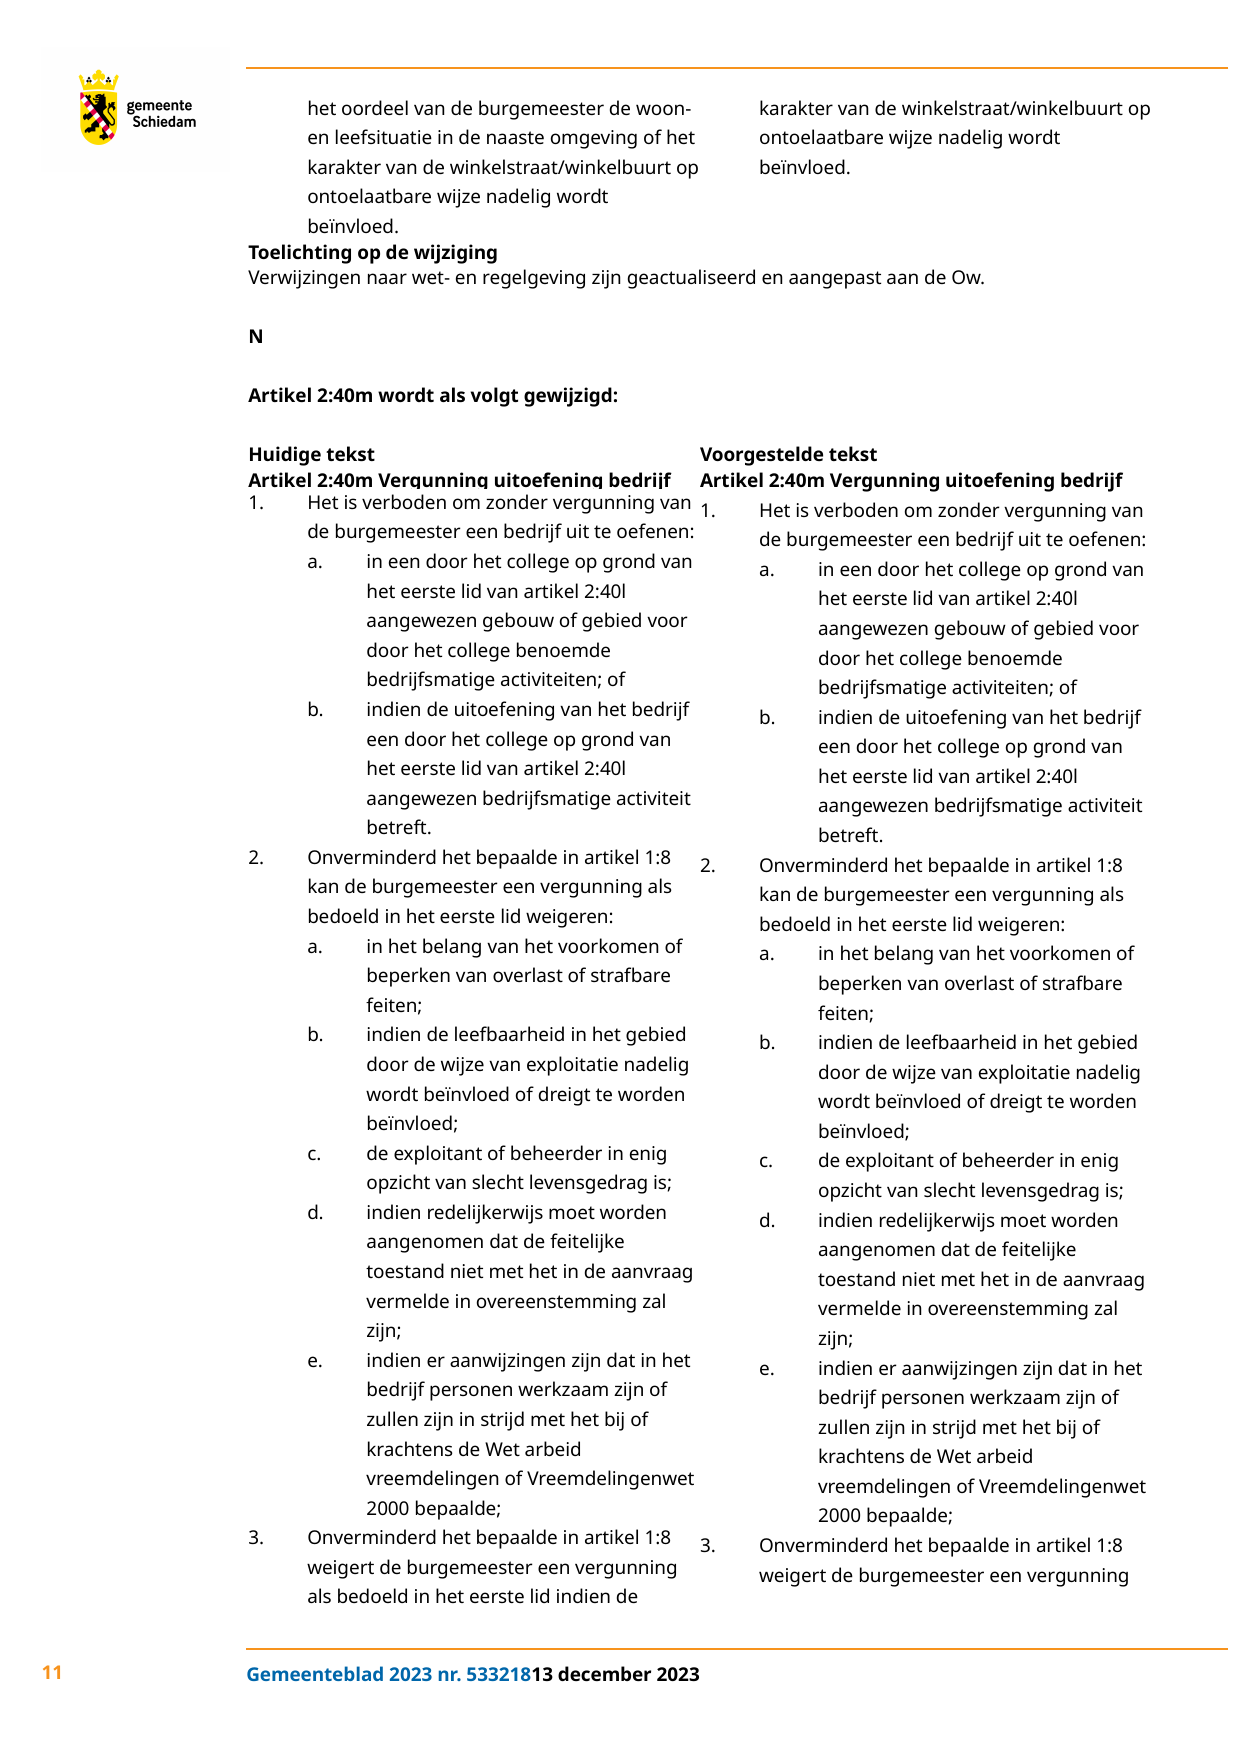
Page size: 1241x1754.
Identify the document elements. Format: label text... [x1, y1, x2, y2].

text N [248, 323, 1152, 349]
picture [41, 47, 231, 172]
table_cell Artikel 2:40m Vergunning uitoefening bedrijf Het is verboden om zonder vergunning van de burgemeester een bedrijf uit te oefenen: in een door het college op grond van het eerste lid van artikel 2:40l aangewezen gebouw of gebied voor door het college benoemde bedrijfsmatige activiteiten; of indien de uitoefening van het bedrijf een door het college op grond van het eerste lid van artikel 2:40l aangewezen bedrijfsmatige activiteit betreft. Onverminderd het bepaalde in artikel 1:8 kan de burgemeester een vergunning als bedoeld in het eerste lid weigeren: in het belang van het voorkomen of beperken van overlast of strafbare feiten; indien de leefbaarheid in het gebied door de wijze van exploitatie nadelig wordt beïnvloed of dreigt te worden beïnvloed; de exploitant of beheerder in enig opzicht van slecht levensgedrag is; indien redelijkerwijs moet worden aangenomen dat de feitelijke toestand niet met het in de aanvraag vermelde in overeenstemming zal zijn; indien er aanwijzingen zijn dat in het bedrijf personen werkzaam zijn of zullen zijn in strijd met het bij of krachtens de Wet arbeid vreemdelingen of Vreemdelingenwet 2000 bepaalde; Onverminderd het bepaalde in artikel 1:8 weigert de burgemeester een vergunning als bedoeld in het eerste lid indien de [248, 467, 700, 1609]
text Artikel 2:40m wordt als volgt gewijzigd: [248, 382, 1152, 408]
table_cell Verwijzingen naar wet- en regelgeving zijn geactualiseerd en aangepast aan de Ow. [248, 265, 1152, 290]
table_cell Artikel 2:40m Vergunning uitoefening bedrijf Het is verboden om zonder vergunning van de burgemeester een bedrijf uit te oefenen: in een door het college op grond van het eerste lid van artikel 2:40l aangewezen gebouw of gebied voor door het college benoemde bedrijfsmatige activiteiten; of indien de uitoefening van het bedrijf een door het college op grond van het eerste lid van artikel 2:40l aangewezen bedrijfsmatige activiteit betreft. Onverminderd het bepaalde in artikel 1:8 kan de burgemeester een vergunning als bedoeld in het eerste lid weigeren: in het belang van het voorkomen of beperken van overlast of strafbare feiten; indien de leefbaarheid in het gebied door de wijze van exploitatie nadelig wordt beïnvloed of dreigt te worden beïnvloed; de exploitant of beheerder in enig opzicht van slecht levensgedrag is; indien redelijkerwijs moet worden aangenomen dat de feitelijke toestand niet met het in de aanvraag vermelde in overeenstemming zal zijn; indien er aanwijzingen zijn dat in het bedrijf personen werkzaam zijn of zullen zijn in strijd met het bij of krachtens de Wet arbeid vreemdelingen of Vreemdelingenwet 2000 bepaalde; Onverminderd het bepaalde in artikel 1:8 weigert de burgemeester een vergunning [700, 467, 1152, 1609]
table_cell karakter van de winkelstraat/winkelbuurt op ontoelaatbare wijze nadelig wordt beïnvloed. [700, 95, 1152, 239]
table_cell Toelichting op de wijziging [248, 239, 1152, 264]
table_header Voorgestelde tekst [700, 442, 1152, 467]
table_header Huidige tekst [248, 442, 700, 467]
table_cell het oordeel van de burgemeester de woon- en leefsituatie in de naaste omgeving of het karakter van de winkelstraat/winkelbuurt op ontoelaatbare wijze nadelig wordt beïnvloed. [248, 95, 700, 239]
